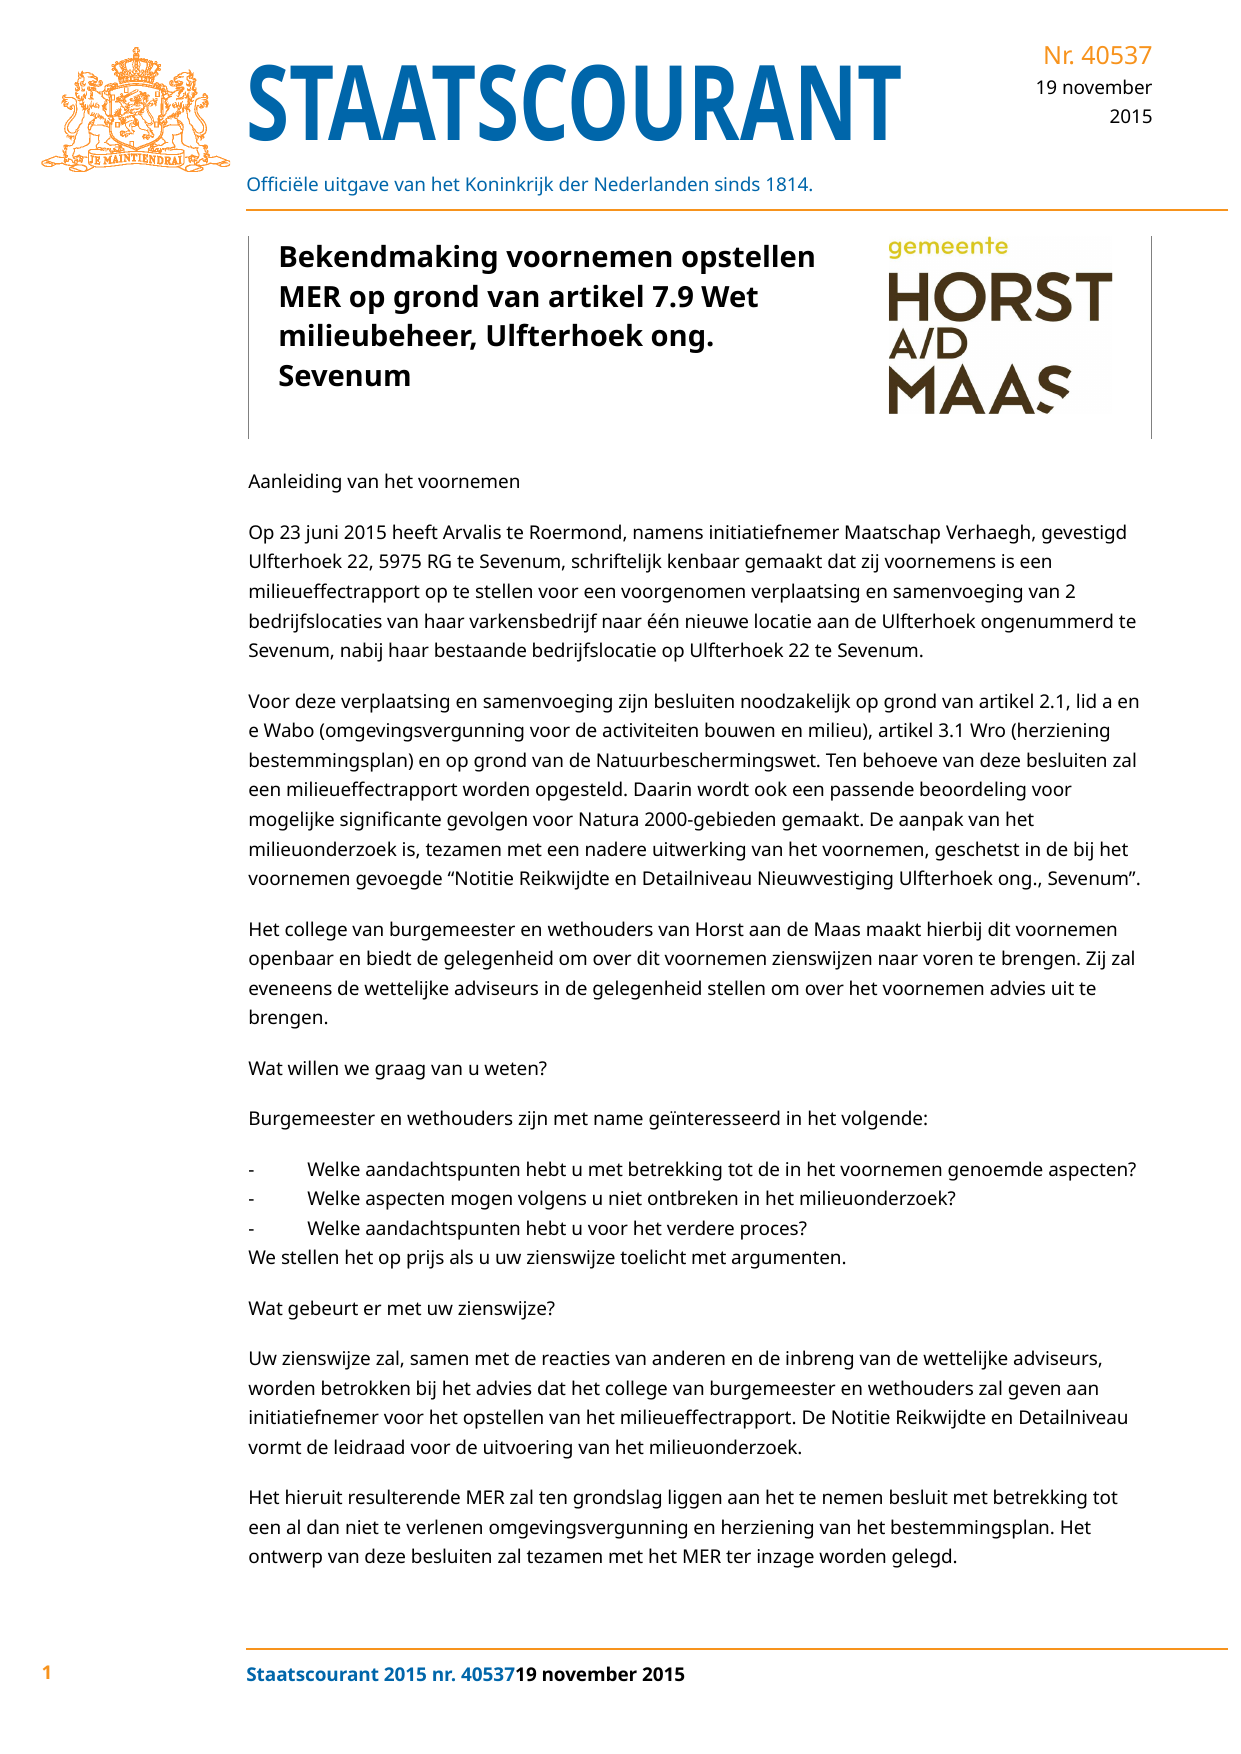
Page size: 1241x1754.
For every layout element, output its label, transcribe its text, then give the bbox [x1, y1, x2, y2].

text Op 23 juni 2015 heeft Arvalis te Roermond, namens initiatiefnemer Maatschap Verhaegh, gevestigd Ulfterhoek 22, 5975 RG te Sevenum, schriftelijk kenbaar gemaakt dat zij voornemens is een milieueffectrapport op te stellen voor een voorgenomen verplaatsing en samenvoeging van 2 bedrijfslocaties van haar varkensbedrijf naar één nieuwe locatie aan de Ulfterhoek ongenummerd te Sevenum, nabij haar bestaande bedrijfslocatie op Ulfterhoek 22 te Sevenum. [248, 519, 1152, 663]
table_header [1113, 236, 1151, 413]
text Het hieruit resulterende MER zal ten grondslag liggen aan het te nemen besluit met betrekking tot een al dan niet te verlenen omgevingsvergunning en herziening van het bestemmingsplan. Het ontwerp van deze besluiten zal tezamen met het MER ter inzage worden gelegd. [248, 1484, 1152, 1569]
text Het college van burgemeester en wethouders van Horst aan de Maas maakt hierbij dit voornemen openbaar en biedt de gelegenheid om over dit voornemen zienswijzen naar voren te brengen. Zij zal eveneens de wettelijke adviseurs in de gelegenheid stellen om over het voornemen advies uit te brengen. [248, 916, 1152, 1030]
list Welke aspecten mogen volgens u niet ontbreken in het milieuonderzoek? [248, 1185, 1152, 1211]
picture [41, 47, 231, 172]
text Wat willen we graag van u weten? [248, 1055, 1152, 1081]
list Welke aandachtspunten hebt u voor het verdere proces? [248, 1215, 1152, 1241]
table_header [850, 414, 1151, 439]
text Uw zienswijze zal, samen met de reacties van anderen en de inbreng van de wettelijke adviseurs, worden betrokken bij het advies dat het college van burgemeester en wethouders zal geven aan initiatiefnemer voor het opstellen van het milieueffectrapport. De Notitie Reikwijdte en Detailniveau vormt de leidraad voor de uitvoering van het milieuonderzoek. [248, 1345, 1152, 1460]
text Aanleiding van het voornemen [248, 469, 1152, 494]
text Voor deze verplaatsing en samenvoeging zijn besluiten noodzakelijk op grond van artikel 2.1, lid a en e Wabo (omgevingsvergunning voor de activiteiten bouwen en milieu), artikel 3.1 Wro (herziening bestemmingsplan) en op grond van de Natuurbeschermingswet. Ten behoeve van deze besluiten zal een milieueffectrapport worden opgesteld. Daarin wordt ook een passende beoordeling voor mogelijke significante gevolgen voor Natura 2000-gebieden gemaakt. De aanpak van het milieuonderzoek is, tezamen met een nadere uitwerking van het voornemen, geschetst in de bij het voornemen gevoegde “Notitie Reikwijdte en Detailniveau Nieuwvestiging Ulfterhoek ong., Sevenum”. [248, 688, 1152, 891]
table_header Bekendmaking voornemen opstellen MER op grond van artikel 7.9 Wet milieubeheer, Ulfterhoek ong. Sevenum [249, 236, 850, 439]
text Burgemeester en wethouders zijn met name geïnteresseerd in het volgende: [248, 1105, 1152, 1131]
list Welke aandachtspunten hebt u met betrekking tot de in het voornemen genoemde aspecten? [248, 1156, 1152, 1181]
text Wat gebeurt er met uw zienswijze? [248, 1295, 1152, 1321]
text We stellen het op prijs als u uw zienswijze toelicht met argumenten. [248, 1244, 1152, 1270]
table_header [850, 236, 888, 413]
picture [888, 236, 1113, 414]
